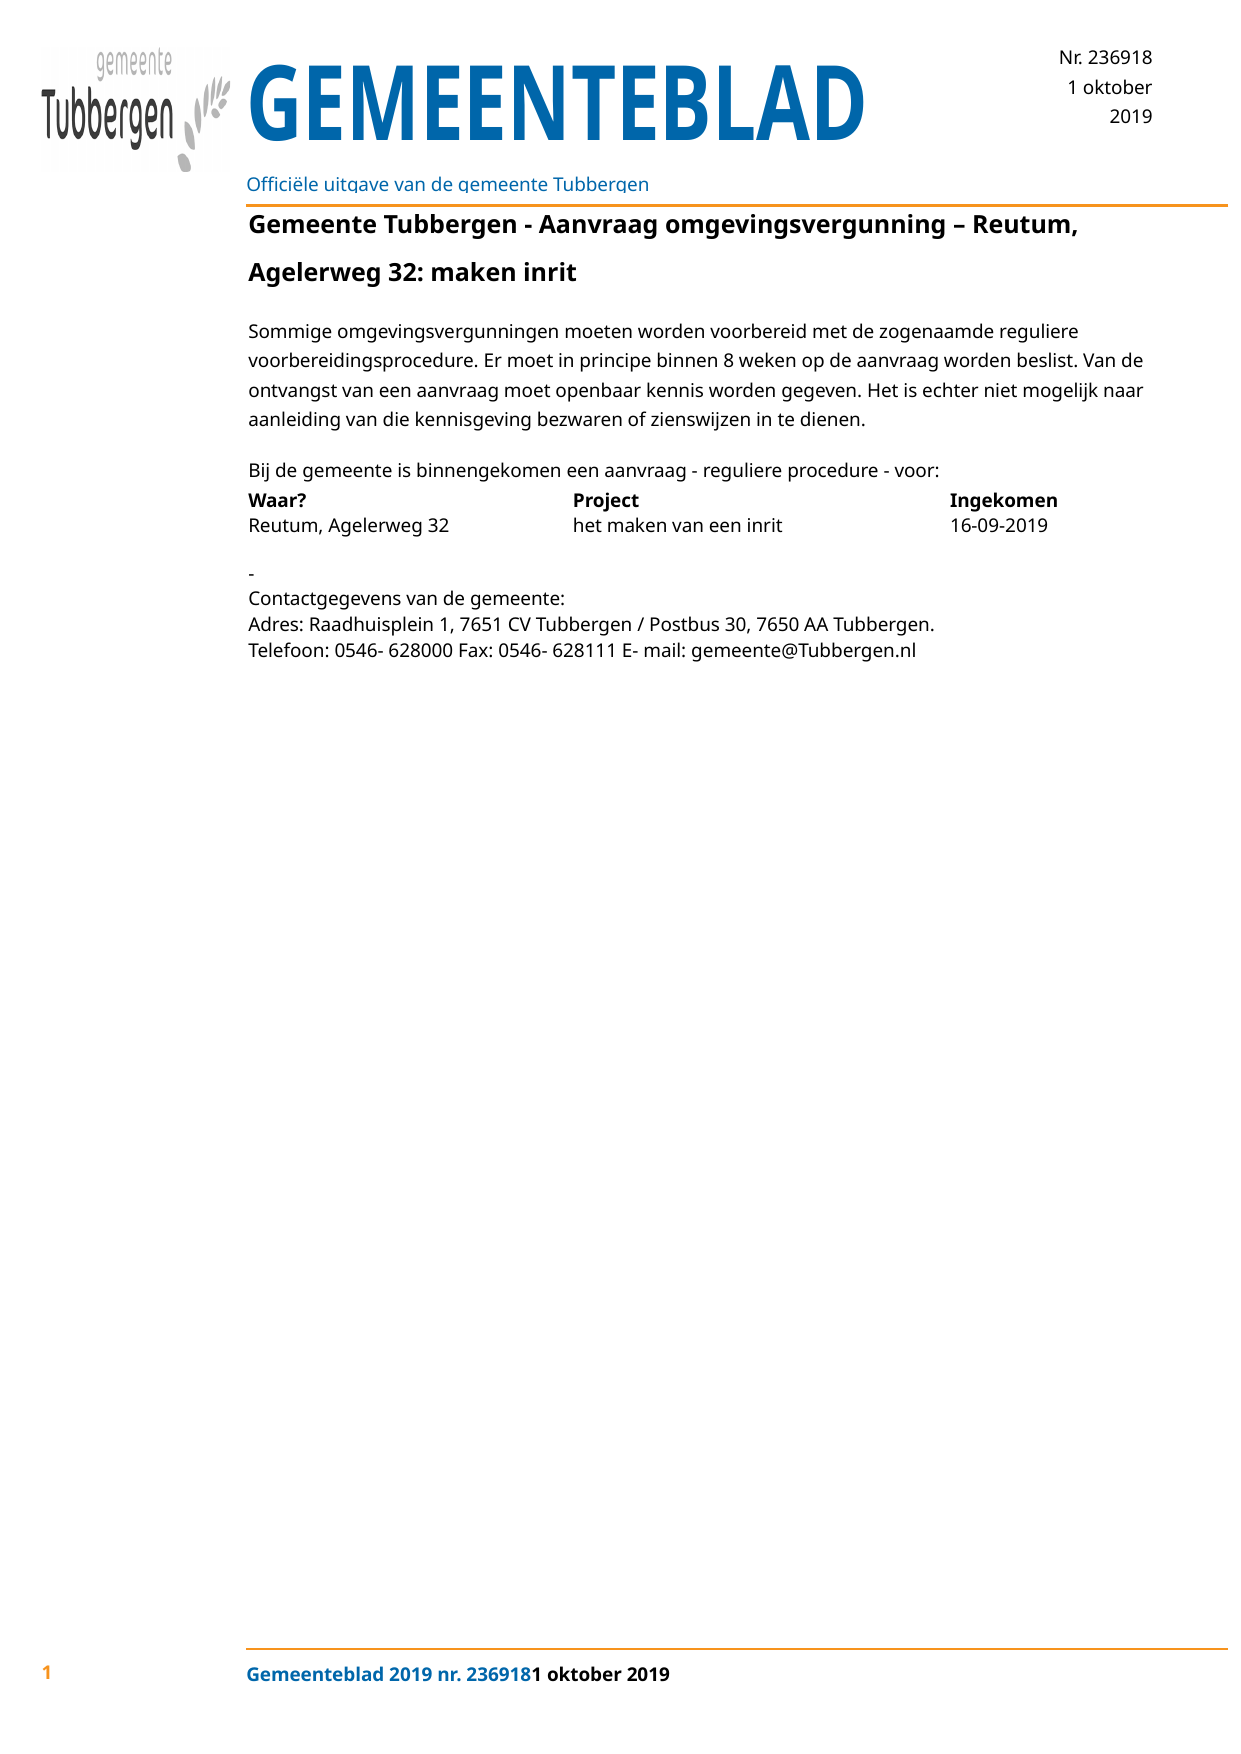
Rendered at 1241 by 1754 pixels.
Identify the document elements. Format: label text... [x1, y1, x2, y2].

table_header Waar? [248, 487, 573, 512]
text - [248, 560, 1152, 585]
table_cell het maken van een inrit [573, 513, 950, 538]
text Telefoon: 0546- 628000 Fax: 0546- 628111 E- mail: gemeente@Tubbergen.nl [248, 637, 1152, 663]
table_header Project [573, 487, 950, 512]
text Contactgegevens van de gemeente: [248, 585, 1152, 611]
table_cell 16-09-2019 [950, 513, 1152, 538]
text Gemeente Tubbergen - Aanvraag omgevingsvergunning – Reutum, Agelerweg 32: maken inrit [248, 207, 1152, 288]
text Bij de gemeente is binnengekomen een aanvraag - reguliere procedure - voor: [248, 457, 1152, 483]
text Adres: Raadhuisplein 1, 7651 CV Tubbergen / Postbus 30, 7650 AA Tubbergen. [248, 611, 1152, 637]
text Sommige omgevingsvergunningen moeten worden voorbereid met de zogenaamde reguliere voorbereidingsprocedure. Er moet in principe binnen 8 weken op de aanvraag worden beslist. Van de ontvangst van een aanvraag moet openbaar kennis worden gegeven. Het is echter niet mogelijk naar aanleiding van die kennisgeving bezwaren of zienswijzen in te dienen. [248, 318, 1152, 432]
picture [41, 47, 231, 172]
table_header Ingekomen [950, 487, 1152, 512]
table_cell Reutum, Agelerweg 32 [248, 513, 573, 538]
